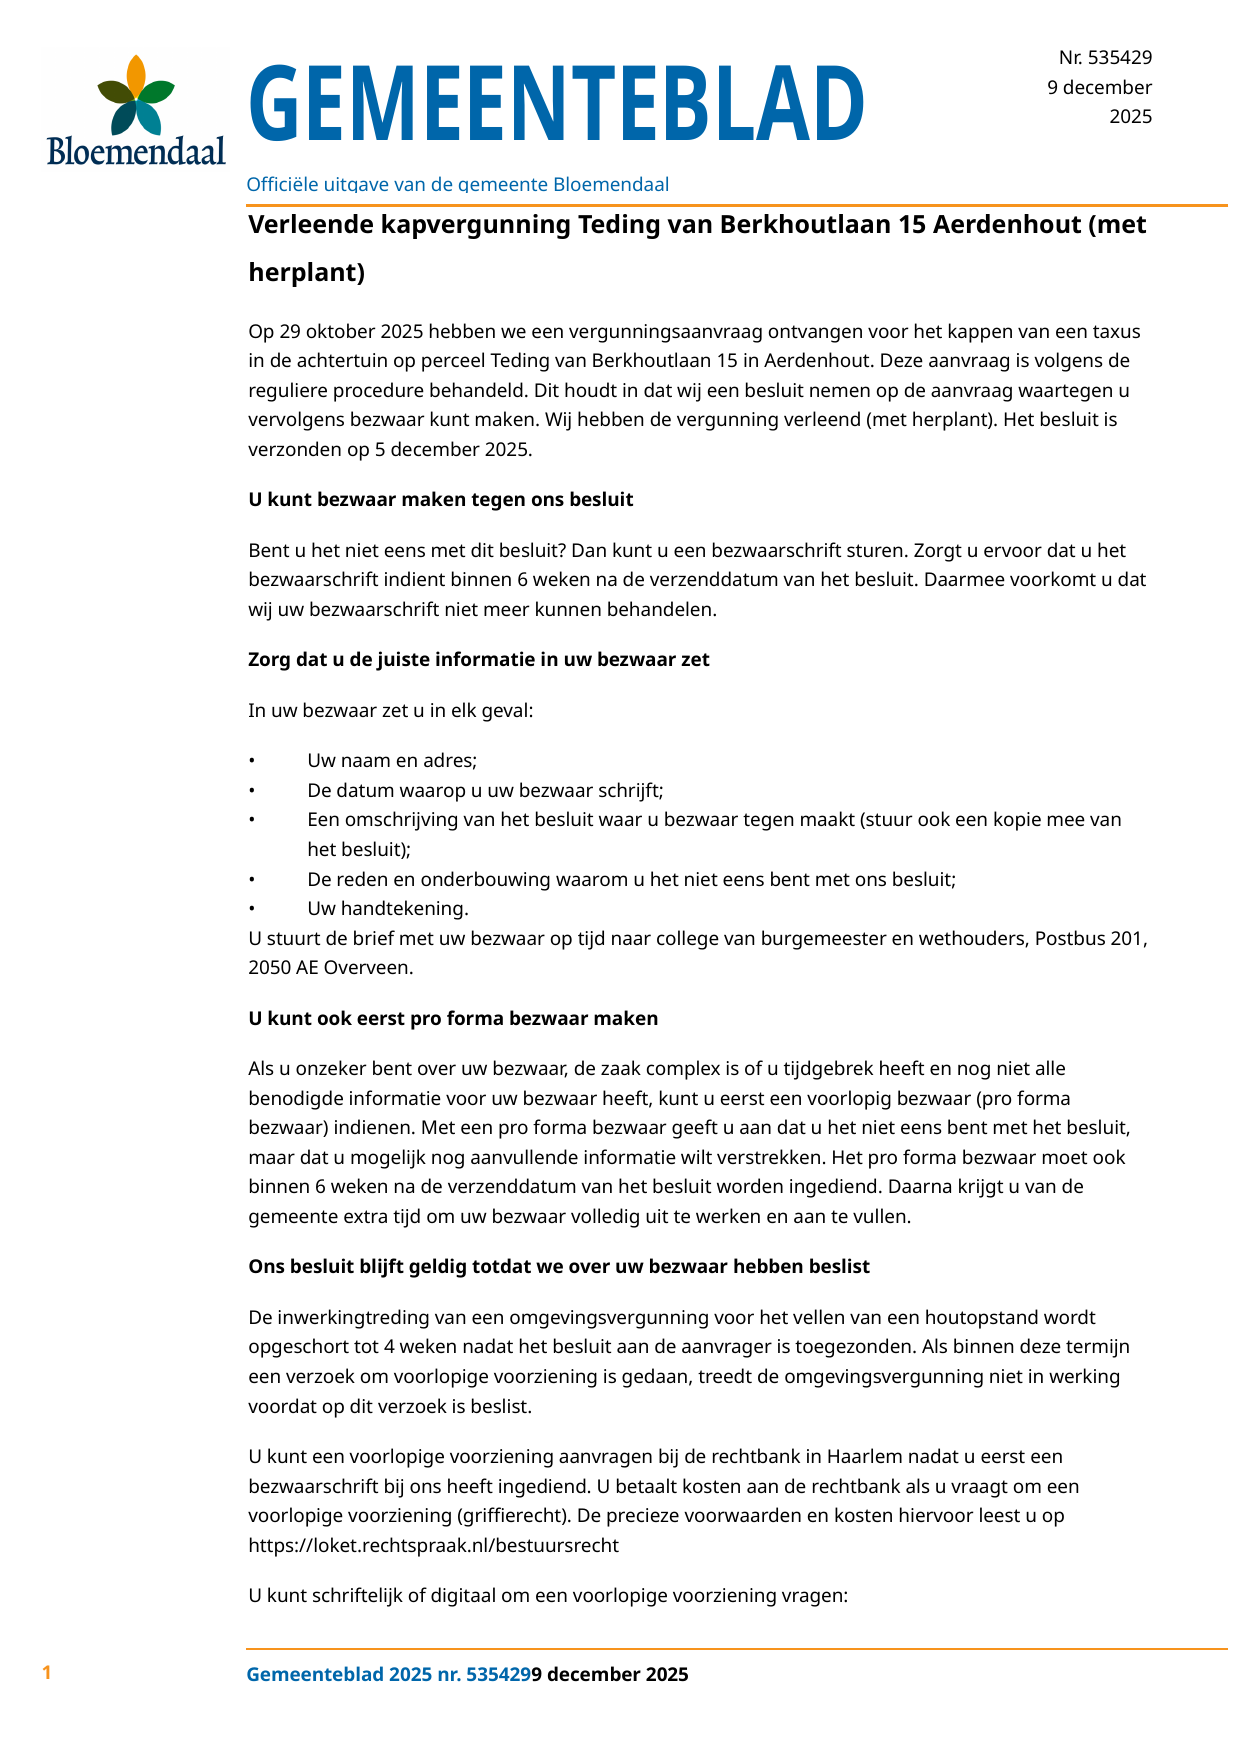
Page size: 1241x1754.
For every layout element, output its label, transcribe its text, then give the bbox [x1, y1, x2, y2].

list Een omschrijving van het besluit waar u bezwaar tegen maakt (stuur ook een kopie mee van het besluit); [248, 807, 1152, 862]
text Zorg dat u de juiste informatie in uw bezwaar zet [248, 647, 1152, 672]
picture [41, 47, 231, 172]
list De datum waarop u uw bezwaar schrijft; [248, 777, 1152, 803]
list Uw naam en adres; [248, 747, 1152, 773]
text Bent u het niet eens met dit besluit? Dan kunt u een bezwaarschrift sturen. Zorgt u ervoor dat u het bezwaarschrift indient binnen 6 weken na de verzenddatum van het besluit. Daarmee voorkomt u dat wij uw bezwaarschrift niet meer kunnen behandelen. [248, 537, 1152, 622]
text U kunt een voorlopige voorziening aanvragen bij de rechtbank in Haarlem nadat u eerst een bezwaarschrift bij ons heeft ingediend. U betaalt kosten aan de rechtbank als u vraagt om een voorlopige voorziening (griffierecht). De precieze voorwaarden en kosten hiervoor leest u op https://loket.rechtspraak.nl/bestuursrecht [248, 1443, 1152, 1558]
text Als u onzeker bent over uw bezwaar, de zaak complex is of u tijdgebrek heeft en nog niet alle benodigde informatie voor uw bezwaar heeft, kunt u eerst een voorlopig bezwaar (pro forma bezwaar) indienen. Met een pro forma bezwaar geeft u aan dat u het niet eens bent met het besluit, maar dat u mogelijk nog aanvullende informatie wilt verstrekken. Het pro forma bezwaar moet ook binnen 6 weken na de verzenddatum van het besluit worden ingediend. Daarna krijgt u van de gemeente extra tijd om uw bezwaar volledig uit te werken en aan te vullen. [248, 1055, 1152, 1229]
list Uw handtekening. [248, 895, 1152, 921]
text De inwerkingtreding van een omgevingsvergunning voor het vellen van een houtopstand wordt opgeschort tot 4 weken nadat het besluit aan de aanvrager is toegezonden. Als binnen deze termijn een verzoek om voorlopige voorziening is gedaan, treedt de omgevingsvergunning niet in werking voordat op dit verzoek is beslist. [248, 1304, 1152, 1419]
text U stuurt de brief met uw bezwaar op tijd naar college van burgemeester en wethouders, Postbus 201, 2050 AE Overveen. [248, 925, 1152, 980]
text U kunt ook eerst pro forma bezwaar maken [248, 1005, 1152, 1031]
text In uw bezwaar zet u in elk geval: [248, 697, 1152, 723]
text U kunt schriftelijk of digitaal om een voorlopige voorziening vragen: [248, 1582, 1152, 1608]
list De reden en onderbouwing waarom u het niet eens bent met ons besluit; [248, 866, 1152, 892]
text U kunt bezwaar maken tegen ons besluit [248, 487, 1152, 512]
text Verleende kapvergunning Teding van Berkhoutlaan 15 Aerdenhout (met herplant) [248, 207, 1152, 288]
text Ons besluit blijft geldig totdat we over uw bezwaar hebben beslist [248, 1254, 1152, 1279]
text Op 29 oktober 2025 hebben we een vergunningsaanvraag ontvangen voor het kappen van een taxus in de achtertuin op perceel Teding van Berkhoutlaan 15 in Aerdenhout. Deze aanvraag is volgens de reguliere procedure behandeld. Dit houdt in dat wij een besluit nemen op de aanvraag waartegen u vervolgens bezwaar kunt maken. Wij hebben de vergunning verleend (met herplant). Het besluit is verzonden op 5 december 2025. [248, 318, 1152, 462]
